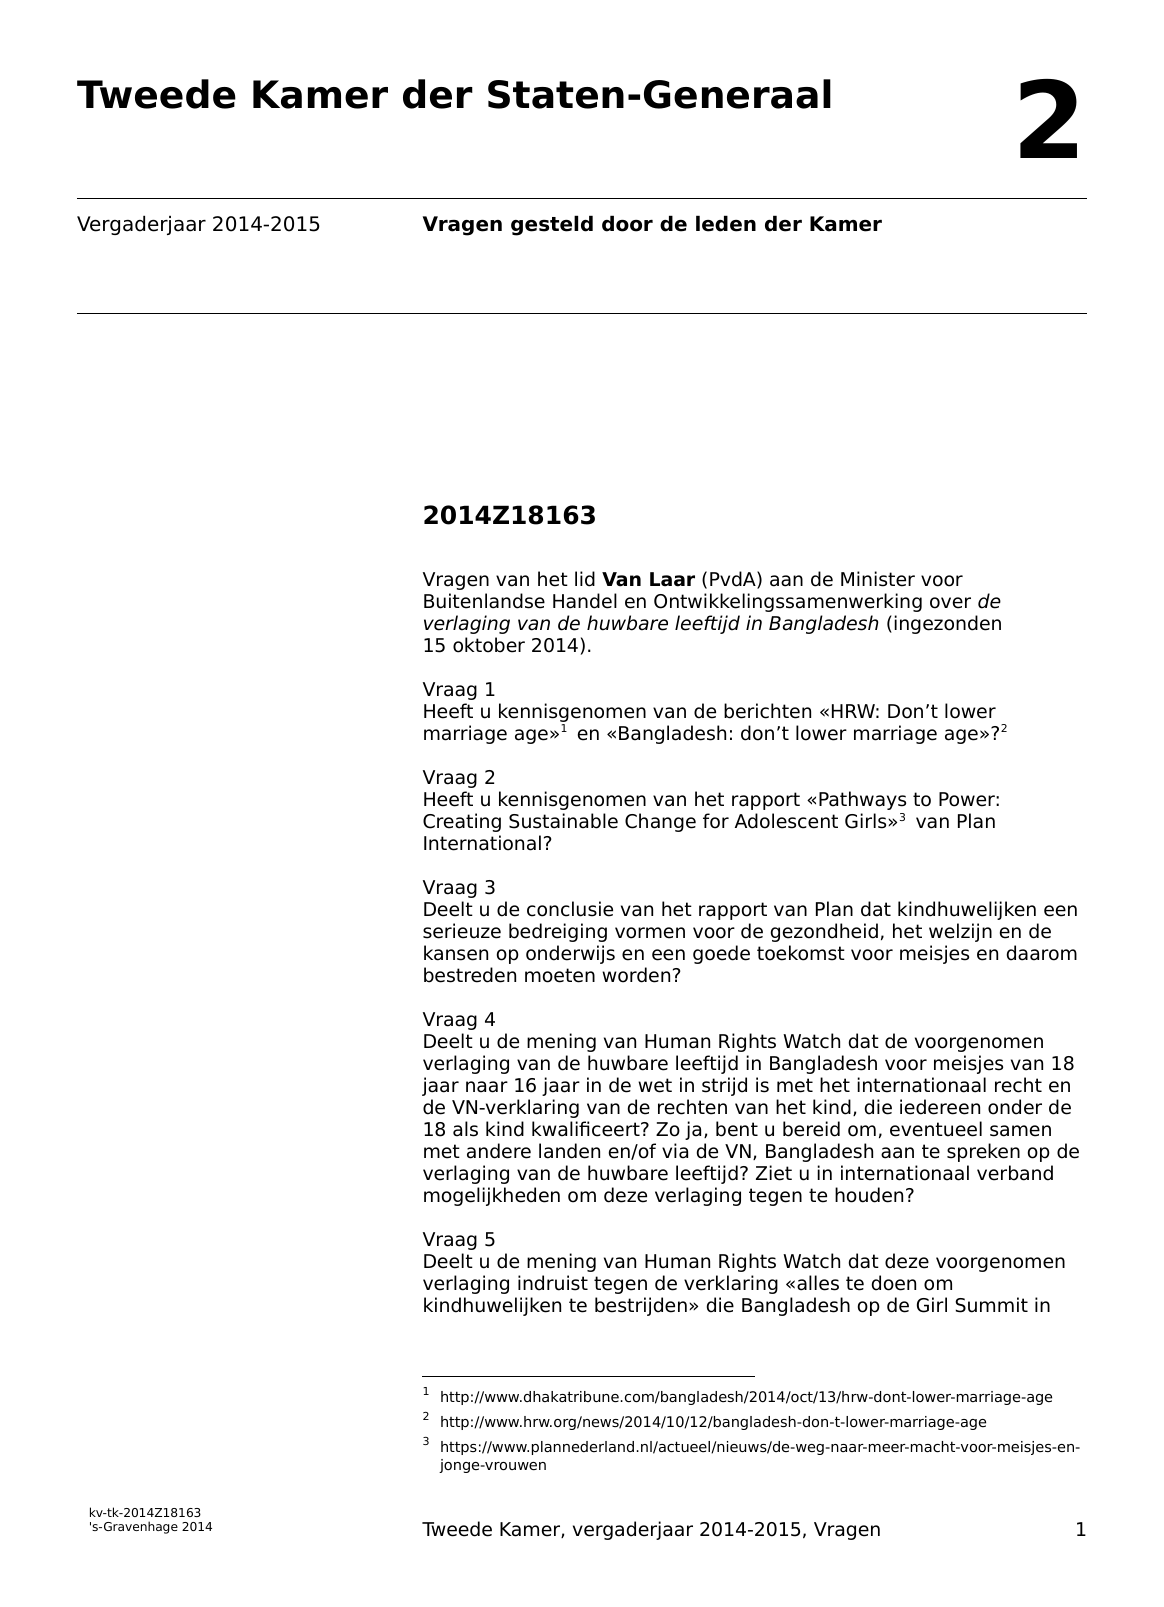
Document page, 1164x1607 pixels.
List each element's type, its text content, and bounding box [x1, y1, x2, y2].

text 's-Gravenhage 2014 [88, 1520, 323, 1534]
text Vraag 3 [422, 877, 1087, 899]
text Heeft u kennisgenomen van de berichten «HRW: Don’t lower marriage age» en «Bangladesh: don’t lower marriage age»? [422, 701, 1087, 745]
text Vraag 5 [422, 1229, 1087, 1251]
text Vraag 1 [422, 679, 1087, 701]
text http://www.hrw.org/news/2014/10/12/bangladesh-don-t-lower-marriage-age [422, 1410, 1087, 1432]
text Vraag 4 [422, 1009, 1087, 1031]
table_cell Vragen gesteld door de leden der Kamer [422, 199, 1087, 313]
text 2014Z18163 [422, 501, 1087, 531]
table_header Tweede Kamer der Staten-Generaal [77, 59, 886, 198]
text Heeft u kennisgenomen van het rapport «Pathways to Power: Creating Sustainable Change for Adolescent Girls» van Plan International? [422, 789, 1087, 855]
text Deelt u de mening van Human Rights Watch dat de voorgenomen verlaging van de huwbare leeftijd in Bangladesh voor meisjes van 18 jaar naar 16 jaar in de wet in strijd is met het internationaal recht en de VN-verklaring van de rechten van het kind, die iedereen onder de 18 als kind kwalificeert? Zo ja, bent u bereid om, eventueel samen met andere landen en/of via de VN, Bangladesh aan te spreken op de verlaging van de huwbare leeftijd? Ziet u in internationaal verband mogelijkheden om deze verlaging tegen te houden? [422, 1031, 1087, 1207]
text kv-tk-2014Z18163 [88, 1506, 323, 1520]
table_header 2 [886, 59, 1087, 198]
text Deelt u de conclusie van het rapport van Plan dat kindhuwelijken een serieuze bedreiging vormen voor de gezondheid, het welzijn en de kansen op onderwijs en een goede toekomst voor meisjes en daarom bestreden moeten worden? [422, 899, 1087, 987]
text http://www.dhakatribune.com/bangladesh/2014/oct/13/hrw-dont-lower-marriage-age [422, 1385, 1087, 1407]
table_cell Vergaderjaar 2014-2015 [77, 199, 422, 313]
text Deelt u de mening van Human Rights Watch dat deze voorgenomen verlaging indruist tegen de verklaring «alles te doen om kindhuwelijken te bestrijden» die Bangladesh op de Girl Summit in [422, 1251, 1087, 1317]
text Vraag 2 [422, 767, 1087, 789]
text Vragen van het lid Van Laar (PvdA) aan de Minister voor Buitenlandse Handel en Ontwikkelingssamenwerking over de verlaging van de huwbare leeftijd in Bangladesh (ingezonden 15 oktober 2014). [422, 569, 1087, 657]
text https://www.plannederland.nl/actueel/nieuws/de-weg-naar-meer-macht-voor-meisjes-en-jonge-vrouwen [422, 1435, 1087, 1474]
